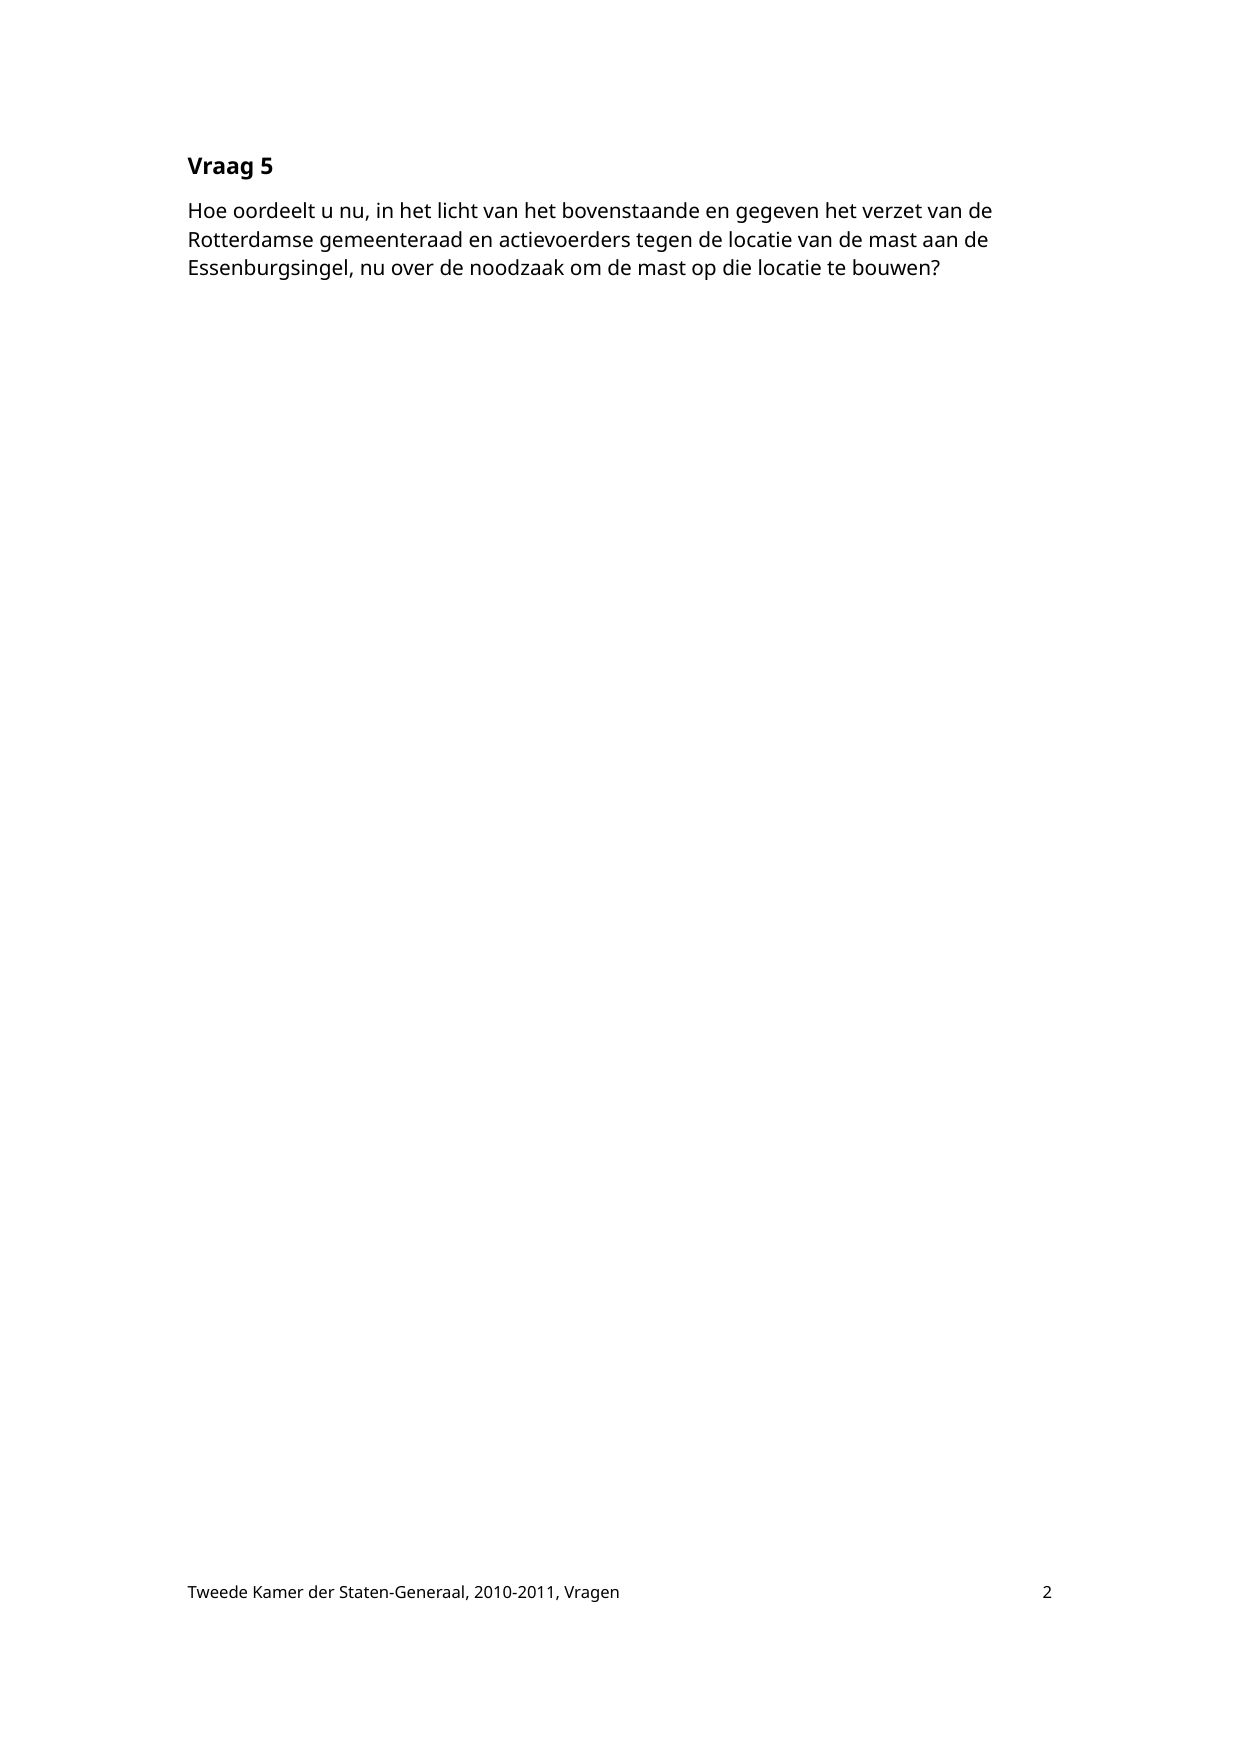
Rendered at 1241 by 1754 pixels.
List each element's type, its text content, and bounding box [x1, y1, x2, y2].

text Hoe oordeelt u nu, in het licht van het bovenstaande en gegeven het verzet van de Rotterdamse gemeenteraad en actievoerders tegen de locatie van de mast aan de Essenburgsingel, nu over de noodzaak om de mast op die locatie te bouwen? [187, 196, 1053, 282]
subtitle Vraag 5 [187, 150, 1053, 181]
